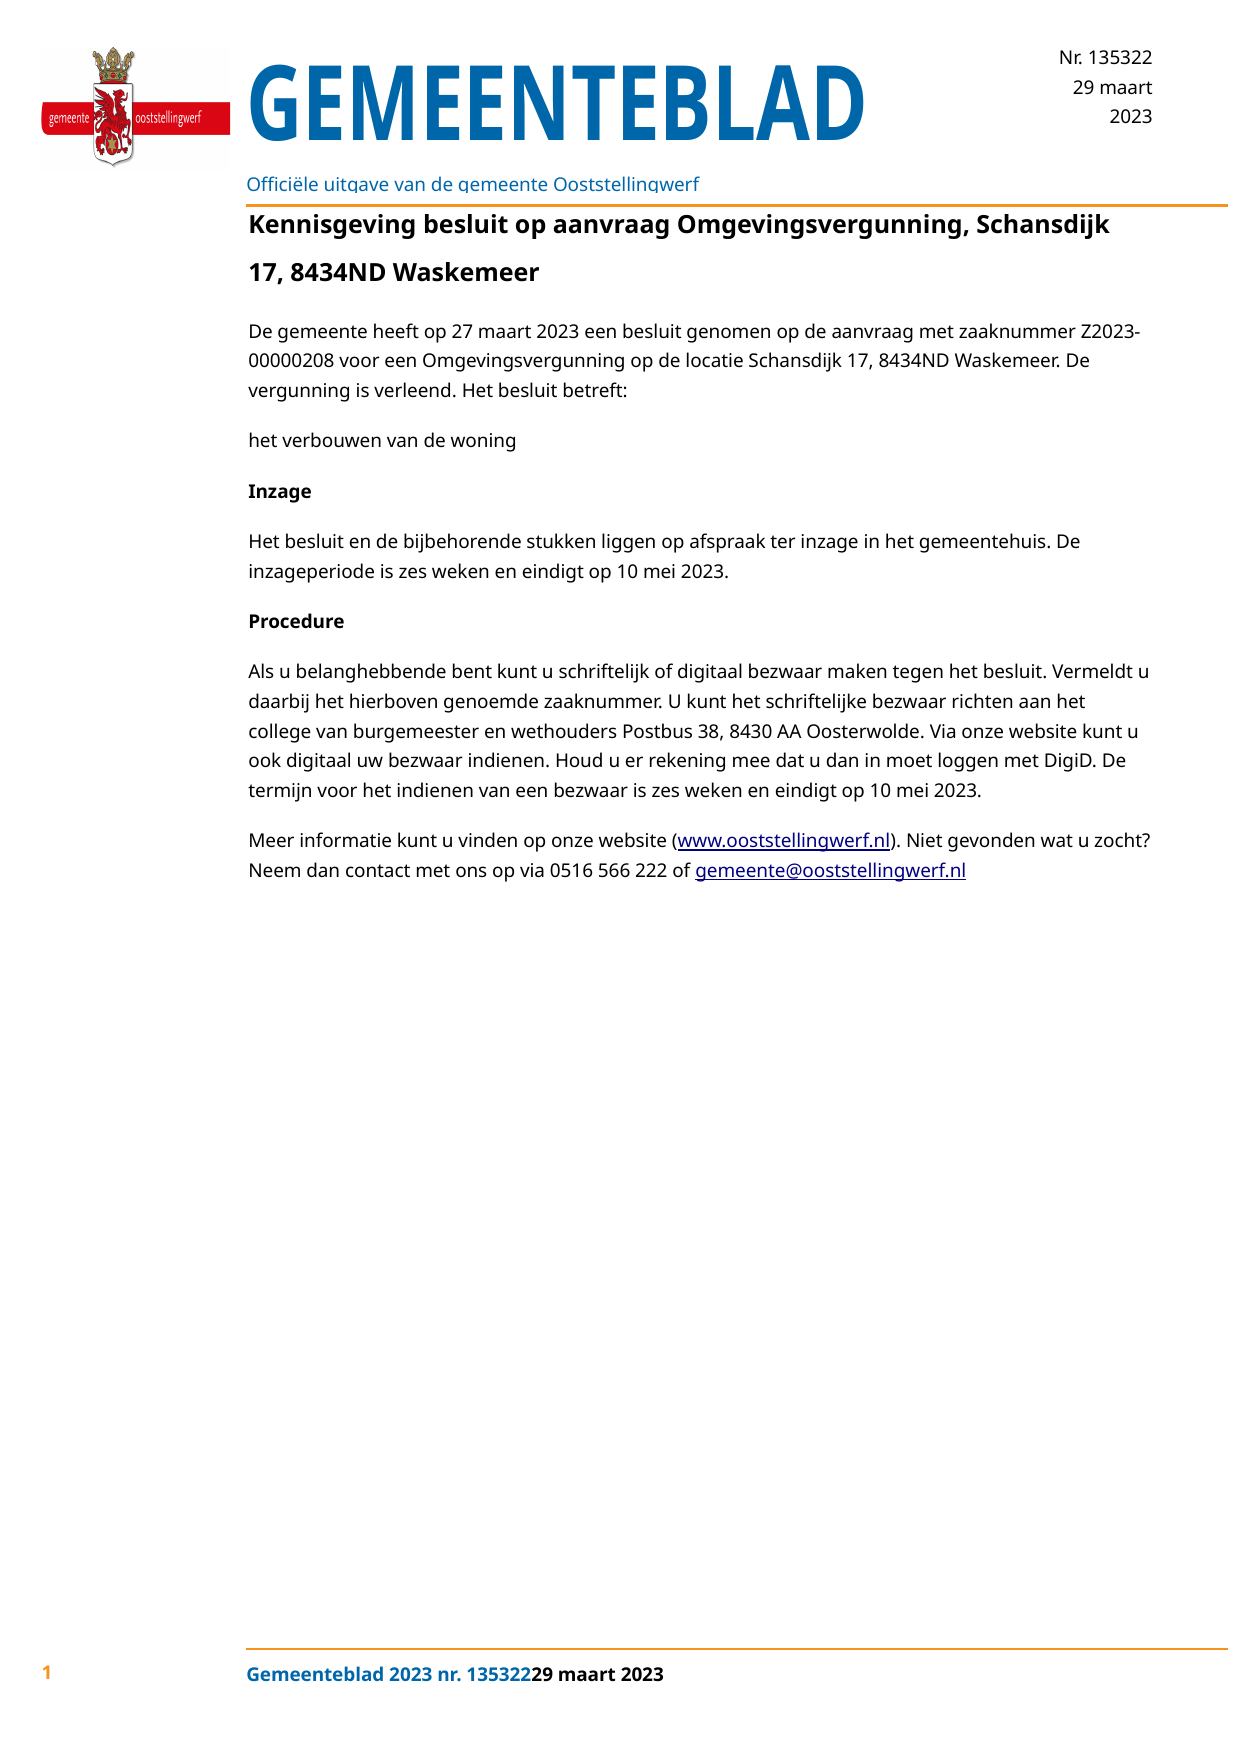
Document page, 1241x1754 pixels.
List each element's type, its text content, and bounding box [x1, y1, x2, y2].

text Inzage [248, 478, 1152, 504]
text Het besluit en de bijbehorende stukken liggen op afspraak ter inzage in het gemeentehuis. De inzageperiode is zes weken en eindigt op 10 mei 2023. [248, 528, 1152, 584]
text Procedure [248, 608, 1152, 634]
text De gemeente heeft op 27 maart 2023 een besluit genomen op de aanvraag met zaaknummer Z2023-00000208 voor een Omgevingsvergunning op de locatie Schansdijk 17, 8434ND Waskemeer. De vergunning is verleend. Het besluit betreft: [248, 318, 1152, 403]
text het verbouwen van de woning [248, 427, 1152, 453]
picture [41, 47, 231, 172]
text Kennisgeving besluit op aanvraag Omgevingsvergunning, Schansdijk 17, 8434ND Waskemeer [248, 207, 1152, 288]
text Als u belanghebbende bent kunt u schriftelijk of digitaal bezwaar maken tegen het besluit. Vermeldt u daarbij het hierboven genoemde zaaknummer. U kunt het schriftelijke bezwaar richten aan het college van burgemeester en wethouders Postbus 38, 8430 AA Oosterwolde. Via onze website kunt u ook digitaal uw bezwaar indienen. Houd u er rekening mee dat u dan in moet loggen met DigiD. De termijn voor het indienen van een bezwaar is zes weken en eindigt op 10 mei 2023. [248, 659, 1152, 803]
text Meer informatie kunt u vinden op onze website (www.ooststellingwerf.nl). Niet gevonden wat u zocht? Neem dan contact met ons op via 0516 566 222 of gemeente@ooststellingwerf.nl [248, 827, 1152, 883]
